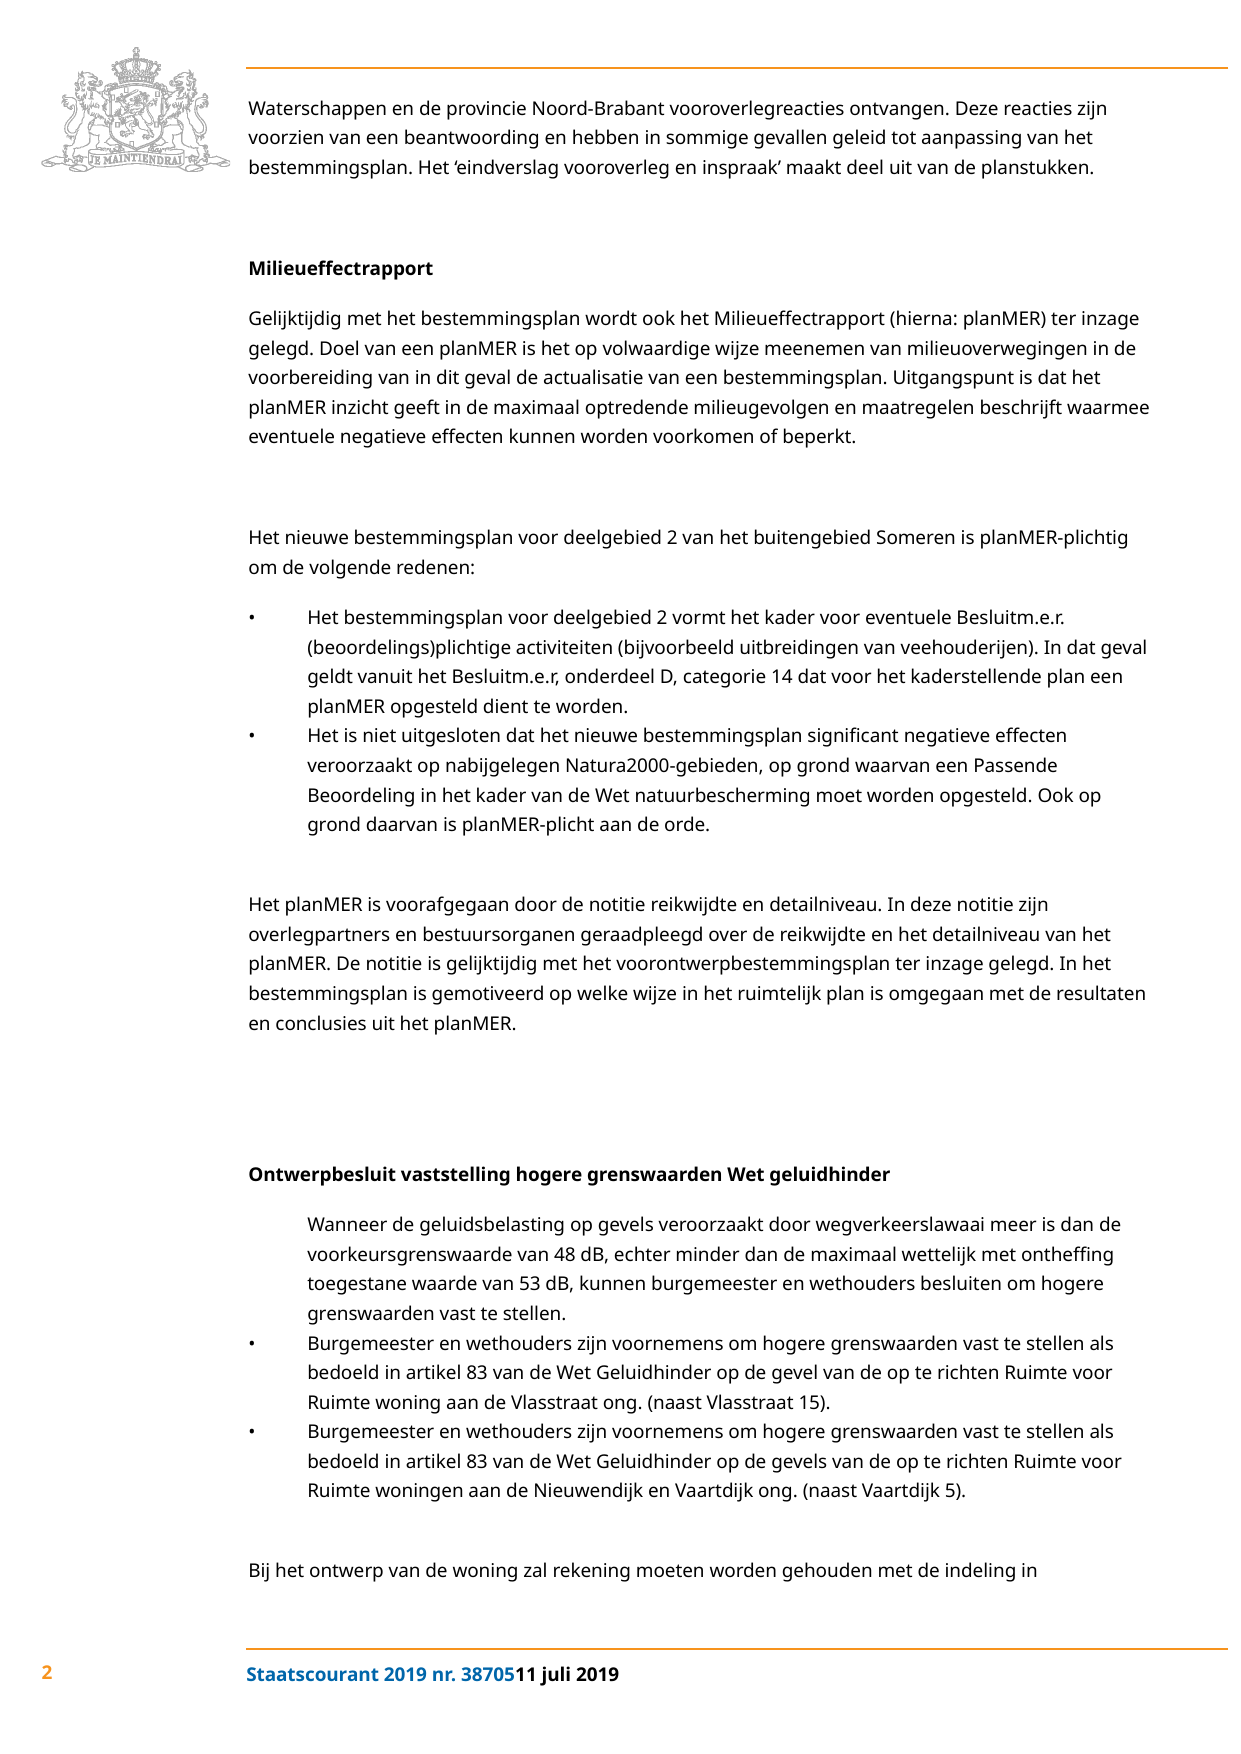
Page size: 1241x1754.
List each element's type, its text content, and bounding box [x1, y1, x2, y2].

text Milieueffectrapport [248, 255, 1152, 281]
text Waterschappen en de provincie Noord-Brabant vooroverlegreacties ontvangen. Deze reacties zijn voorzien van een beantwoording en hebben in sommige gevallen geleid tot aanpassing van het bestemmingsplan. Het ‘eindverslag vooroverleg en inspraak’ maakt deel uit van de planstukken. [248, 95, 1152, 180]
list Burgemeester en wethouders zijn voornemens om hogere grenswaarden vast te stellen als bedoeld in artikel 83 van de Wet Geluidhinder op de gevel van de op te richten Ruimte voor Ruimte woning aan de Vlasstraat ong. (naast Vlasstraat 15). [248, 1330, 1152, 1415]
text Het nieuwe bestemmingsplan voor deelgebied 2 van het buitengebied Someren is planMER-plichtig om de volgende redenen: [248, 524, 1152, 580]
list Het bestemmingsplan voor deelgebied 2 vormt het kader voor eventuele Besluitm.e.r. (beoordelings)plichtige activiteiten (bijvoorbeeld uitbreidingen van veehouderijen). In dat geval geldt vanuit het Besluitm.e.r, onderdeel D, categorie 14 dat voor het kaderstellende plan een planMER opgesteld dient te worden. [248, 604, 1152, 719]
text Gelijktijdig met het bestemmingsplan wordt ook het Milieueffectrapport (hierna: planMER) ter inzage gelegd. Doel van een planMER is het op volwaardige wijze meenemen van milieuoverwegingen in de voorbereiding van in dit geval de actualisatie van een bestemmingsplan. Uitgangspunt is dat het planMER inzicht geeft in de maximaal optredende milieugevolgen en maatregelen beschrijft waarmee eventuele negatieve effecten kunnen worden voorkomen of beperkt. [248, 305, 1152, 449]
text Bij het ontwerp van de woning zal rekening moeten worden gehouden met de indeling in [248, 1558, 1152, 1583]
text Het planMER is voorafgegaan door de notitie reikwijdte en detailniveau. In deze notitie zijn overlegpartners en bestuursorganen geraadpleegd over de reikwijdte en het detailniveau van het planMER. De notitie is gelijktijdig met het voorontwerpbestemmingsplan ter inzage gelegd. In het bestemmingsplan is gemotiveerd op welke wijze in het ruimtelijk plan is omgegaan met de resultaten en conclusies uit het planMER. [248, 891, 1152, 1036]
list Burgemeester en wethouders zijn voornemens om hogere grenswaarden vast te stellen als bedoeld in artikel 83 van de Wet Geluidhinder op de gevels van de op te richten Ruimte voor Ruimte woningen aan de Nieuwendijk en Vaartdijk ong. (naast Vaartdijk 5). [248, 1418, 1152, 1503]
list Het is niet uitgesloten dat het nieuwe bestemmingsplan significant negatieve effecten veroorzaakt op nabijgelegen Natura2000-gebieden, op grond waarvan een Passende Beoordeling in het kader van de Wet natuurbescherming moet worden opgesteld. Ook op grond daarvan is planMER-plicht aan de orde. [248, 723, 1152, 837]
text Ontwerpbesluit vaststelling hogere grenswaarden Wet geluidhinder [248, 1161, 1152, 1187]
picture [41, 47, 231, 172]
list Wanneer de geluidsbelasting op gevels veroorzaakt door wegverkeerslawaai meer is dan de voorkeursgrenswaarde van 48 dB, echter minder dan de maximaal wettelijk met ontheffing toegestane waarde van 53 dB, kunnen burgemeester en wethouders besluiten om hogere grenswaarden vast te stellen. [248, 1211, 1152, 1326]
